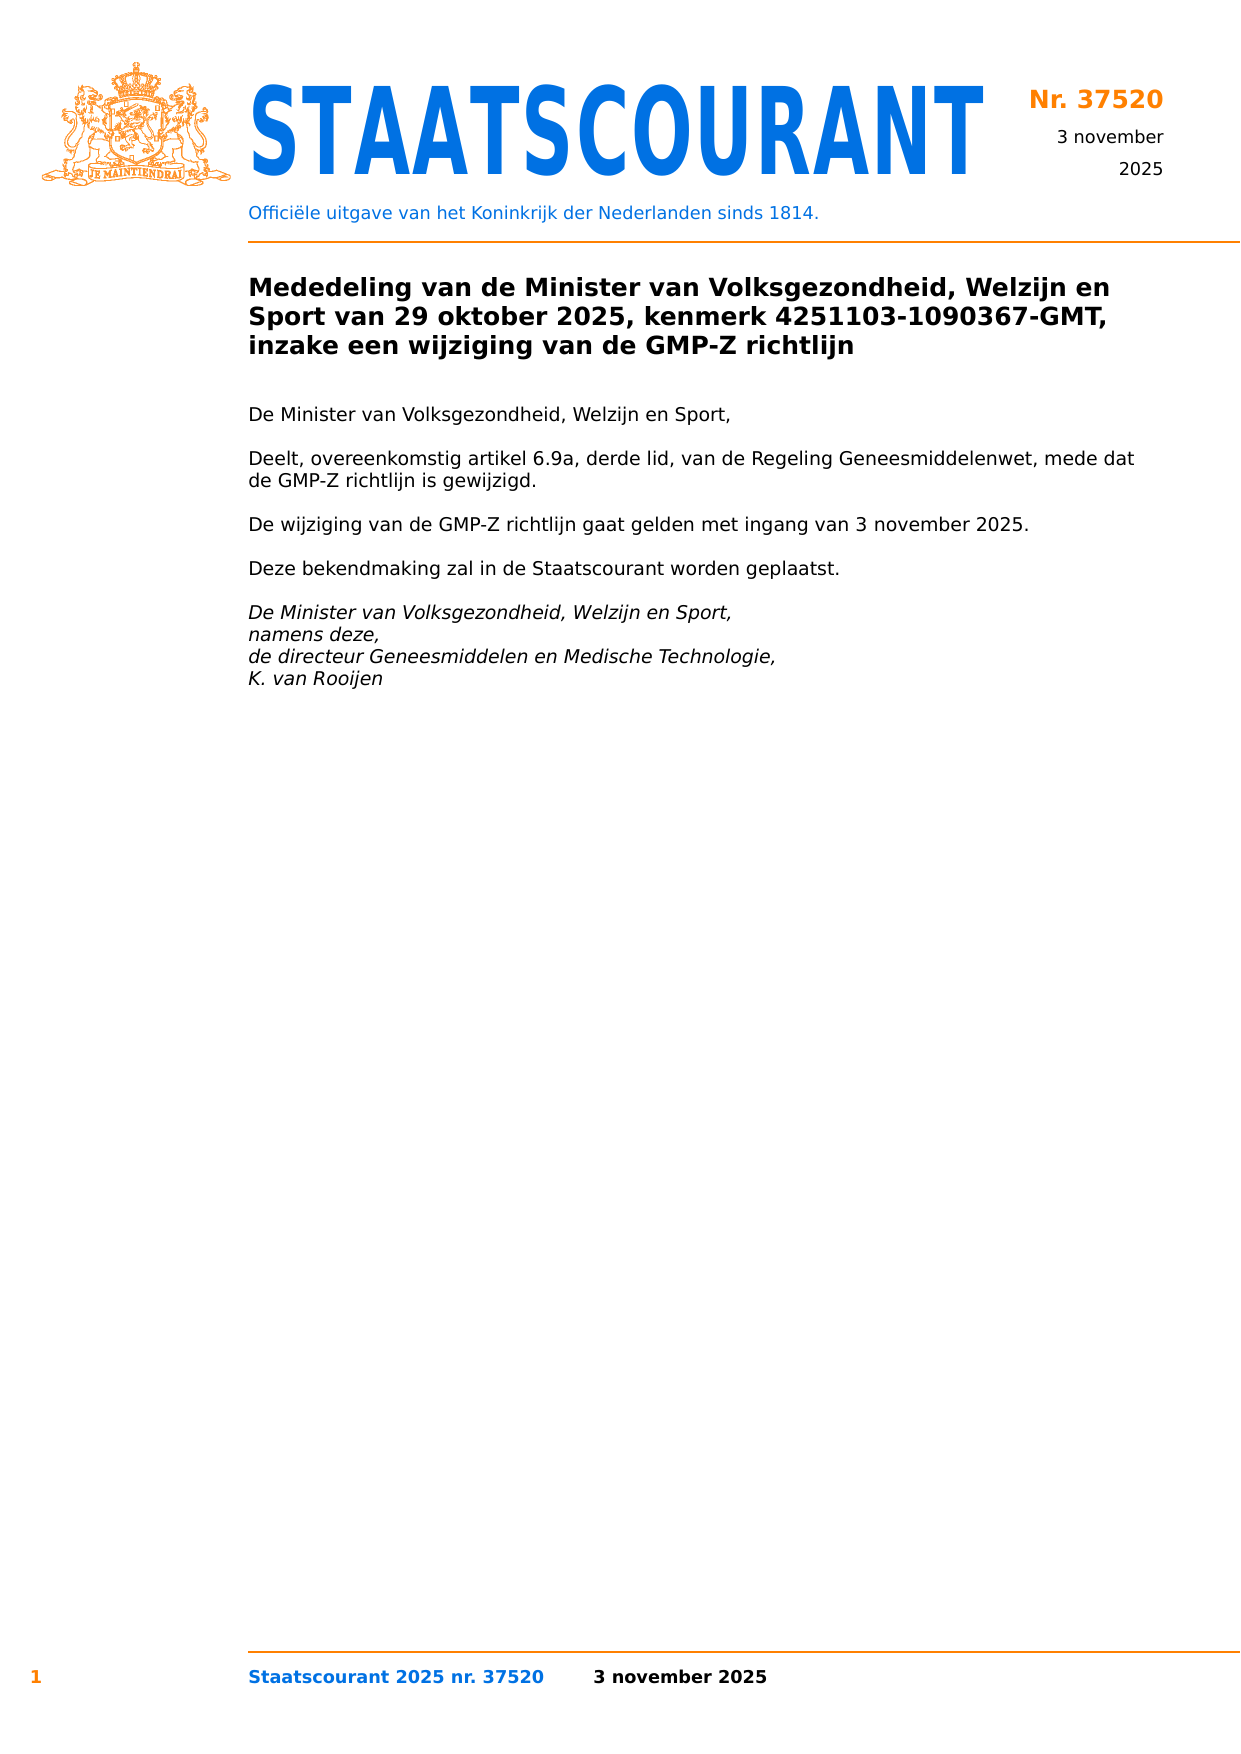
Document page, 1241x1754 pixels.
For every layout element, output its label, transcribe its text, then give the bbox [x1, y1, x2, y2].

picture [41, 62, 231, 186]
text Deelt, overeenkomstig artikel 6.9a, derde lid, van de Regeling Geneesmiddelenwet, mede dat de GMP-Z richtlijn is gewijzigd. [248, 448, 1163, 492]
table_header [25, 62, 248, 241]
subtitle Mededeling van de Minister van Volksgezondheid, Welzijn en Sport van 29 oktober 2025, kenmerk 4251103-1090367-GMT, inzake een wijziging van de GMP-Z richtlijn [248, 273, 1163, 361]
text De wijziging van de GMP-Z richtlijn gaat gelden met ingang van 3 november 2025. [248, 514, 1163, 536]
text De Minister van Volksgezondheid, Welzijn en Sport, [248, 404, 1163, 426]
text De Minister van Volksgezondheid, Welzijn en Sport, namens deze, de directeur Geneesmiddelen en Medische Technologie, K. van Rooijen [248, 602, 1163, 689]
table_header Nr. 37520 [998, 62, 1240, 121]
text Deze bekendmaking zal in de Staatscourant worden geplaatst. [248, 558, 1163, 580]
table_cell 3 november [998, 121, 1240, 153]
table_cell 2025 [998, 153, 1240, 203]
table_cell Officiële uitgave van het Koninkrijk der Nederlanden sinds 1814. [248, 203, 1240, 241]
table_header STAATSCOURANT [248, 62, 998, 203]
